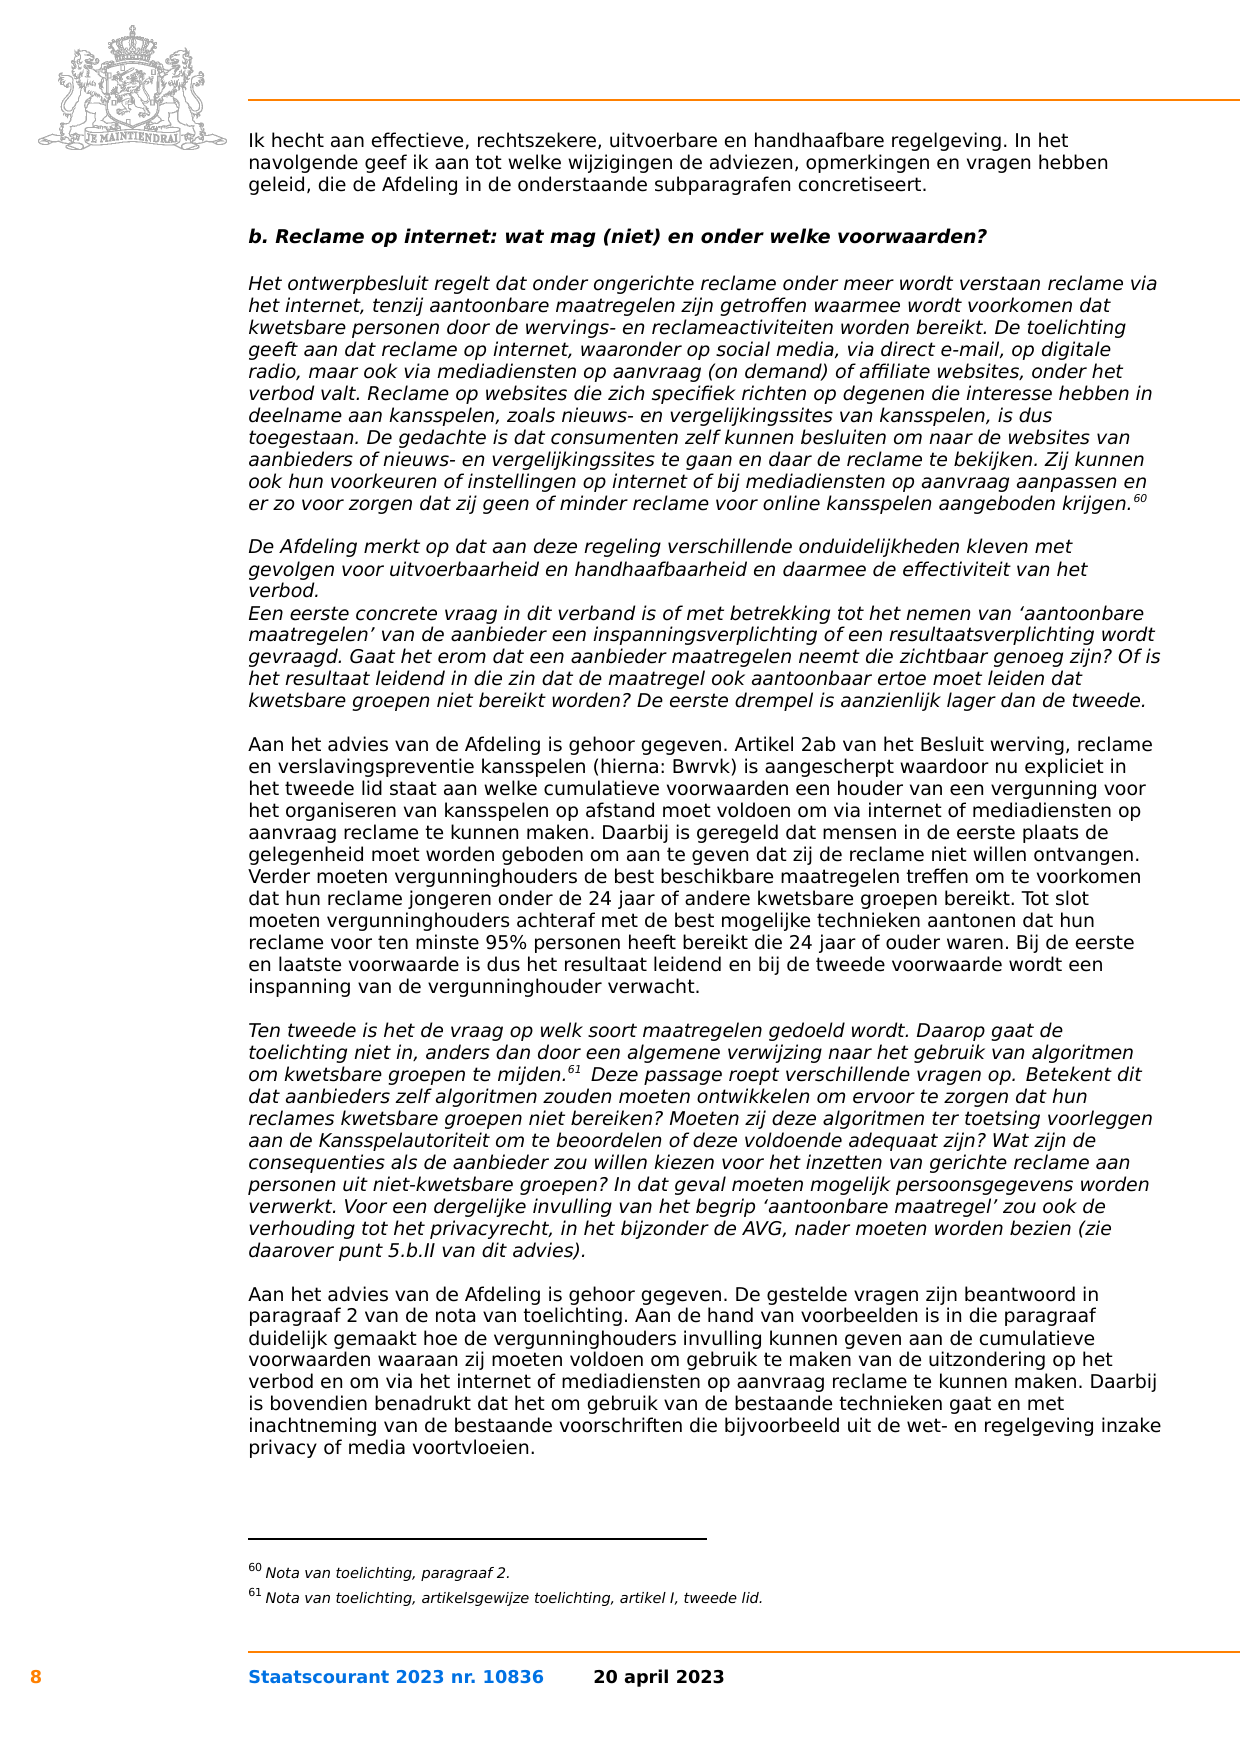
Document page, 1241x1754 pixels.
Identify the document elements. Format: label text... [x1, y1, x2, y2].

picture [38, 25, 227, 150]
text Ik hecht aan effectieve, rechtszekere, uitvoerbare en handhaafbare regelgeving. In het navolgende geef ik aan tot welke wijzigingen de adviezen, opmerkingen en vragen hebben geleid, die de Afdeling in de onderstaande subparagrafen concretiseert. [248, 130, 1163, 196]
text Nota van toelichting, artikelsgewijze toelichting, artikel I, tweede lid. [248, 1586, 1163, 1608]
text Aan het advies van de Afdeling is gehoor gegeven. Artikel 2ab van het Besluit werving, reclame en verslavingspreventie kansspelen (hierna: Bwrvk) is aangescherpt waardoor nu expliciet in het tweede lid staat aan welke cumulatieve voorwaarden een houder van een vergunning voor het organiseren van kansspelen op afstand moet voldoen om via internet of mediadiensten op aanvraag reclame te kunnen maken. Daarbij is geregeld dat mensen in de eerste plaats de gelegenheid moet worden geboden om aan te geven dat zij de reclame niet willen ontvangen. Verder moeten vergunninghouders de best beschikbare maatregelen treffen om te voorkomen dat hun reclame jongeren onder de 24 jaar of andere kwetsbare groepen bereikt. Tot slot moeten vergunninghouders achteraf met de best mogelijke technieken aantonen dat hun reclame voor ten minste 95% personen heeft bereikt die 24 jaar of ouder waren. Bij de eerste en laatste voorwaarde is dus het resultaat leidend en bij de tweede voorwaarde wordt een inspanning van de vergunninghouder verwacht. [248, 734, 1163, 998]
subtitle b. Reclame op internet: wat mag (niet) en onder welke voorwaarden? [248, 226, 1163, 248]
text De Afdeling merkt op dat aan deze regeling verschillende onduidelijkheden kleven met gevolgen voor uitvoerbaarheid en handhaafbaarheid en daarmee de effectiviteit van het verbod. [248, 536, 1163, 602]
text Nota van toelichting, paragraaf 2. [248, 1561, 1163, 1583]
text Een eerste concrete vraag in dit verband is of met betrekking tot het nemen van ‘aantoonbare maatregelen’ van de aanbieder een inspanningsverplichting of een resultaatsverplichting wordt gevraagd. Gaat het erom dat een aanbieder maatregelen neemt die zichtbaar genoeg zijn? Of is het resultaat leidend in die zin dat de maatregel ook aantoonbaar ertoe moet leiden dat kwetsbare groepen niet bereikt worden? De eerste drempel is aanzienlijk lager dan de tweede. [248, 602, 1163, 712]
text Ten tweede is het de vraag op welk soort maatregelen gedoeld wordt. Daarop gaat de toelichting niet in, anders dan door een algemene verwijzing naar het gebruik van algoritmen om kwetsbare groepen te mijden. Deze passage roept verschillende vragen op. Betekent dit dat aanbieders zelf algoritmen zouden moeten ontwikkelen om ervoor te zorgen dat hun reclames kwetsbare groepen niet bereiken? Moeten zij deze algoritmen ter toetsing voorleggen aan de Kansspelautoriteit om te beoordelen of deze voldoende adequaat zijn? Wat zijn de consequenties als de aanbieder zou willen kiezen voor het inzetten van gerichte reclame aan personen uit niet-kwetsbare groepen? In dat geval moeten mogelijk persoonsgegevens worden verwerkt. Voor een dergelijke invulling van het begrip ‘aantoonbare maatregel’ zou ook de verhouding tot het privacyrecht, in het bijzonder de AVG, nader moeten worden bezien (zie daarover punt 5.b.II van dit advies). [248, 1020, 1163, 1262]
text Het ontwerpbesluit regelt dat onder ongerichte reclame onder meer wordt verstaan reclame via het internet, tenzij aantoonbare maatregelen zijn getroffen waarmee wordt voorkomen dat kwetsbare personen door de wervings- en reclameactiviteiten worden bereikt. De toelichting geeft aan dat reclame op internet, waaronder op social media, via direct e-mail, op digitale radio, maar ook via mediadiensten op aanvraag (on demand) of affiliate websites, onder het verbod valt. Reclame op websites die zich specifiek richten op degenen die interesse hebben in deelname aan kansspelen, zoals nieuws- en vergelijkingssites van kansspelen, is dus toegestaan. De gedachte is dat consumenten zelf kunnen besluiten om naar de websites van aanbieders of nieuws- en vergelijkingssites te gaan en daar de reclame te bekijken. Zij kunnen ook hun voorkeuren of instellingen op internet of bij mediadiensten op aanvraag aanpassen en er zo voor zorgen dat zij geen of minder reclame voor online kansspelen aangeboden krijgen. [248, 273, 1163, 514]
text Aan het advies van de Afdeling is gehoor gegeven. De gestelde vragen zijn beantwoord in paragraaf 2 van de nota van toelichting. Aan de hand van voorbeelden is in die paragraaf duidelijk gemaakt hoe de vergunninghouders invulling kunnen geven aan de cumulatieve voorwaarden waaraan zij moeten voldoen om gebruik te maken van de uitzondering op het verbod en om via het internet of mediadiensten op aanvraag reclame te kunnen maken. Daarbij is bovendien benadrukt dat het om gebruik van de bestaande technieken gaat en met inachtneming van de bestaande voorschriften die bijvoorbeeld uit de wet- en regelgeving inzake privacy of media voortvloeien. [248, 1283, 1163, 1459]
